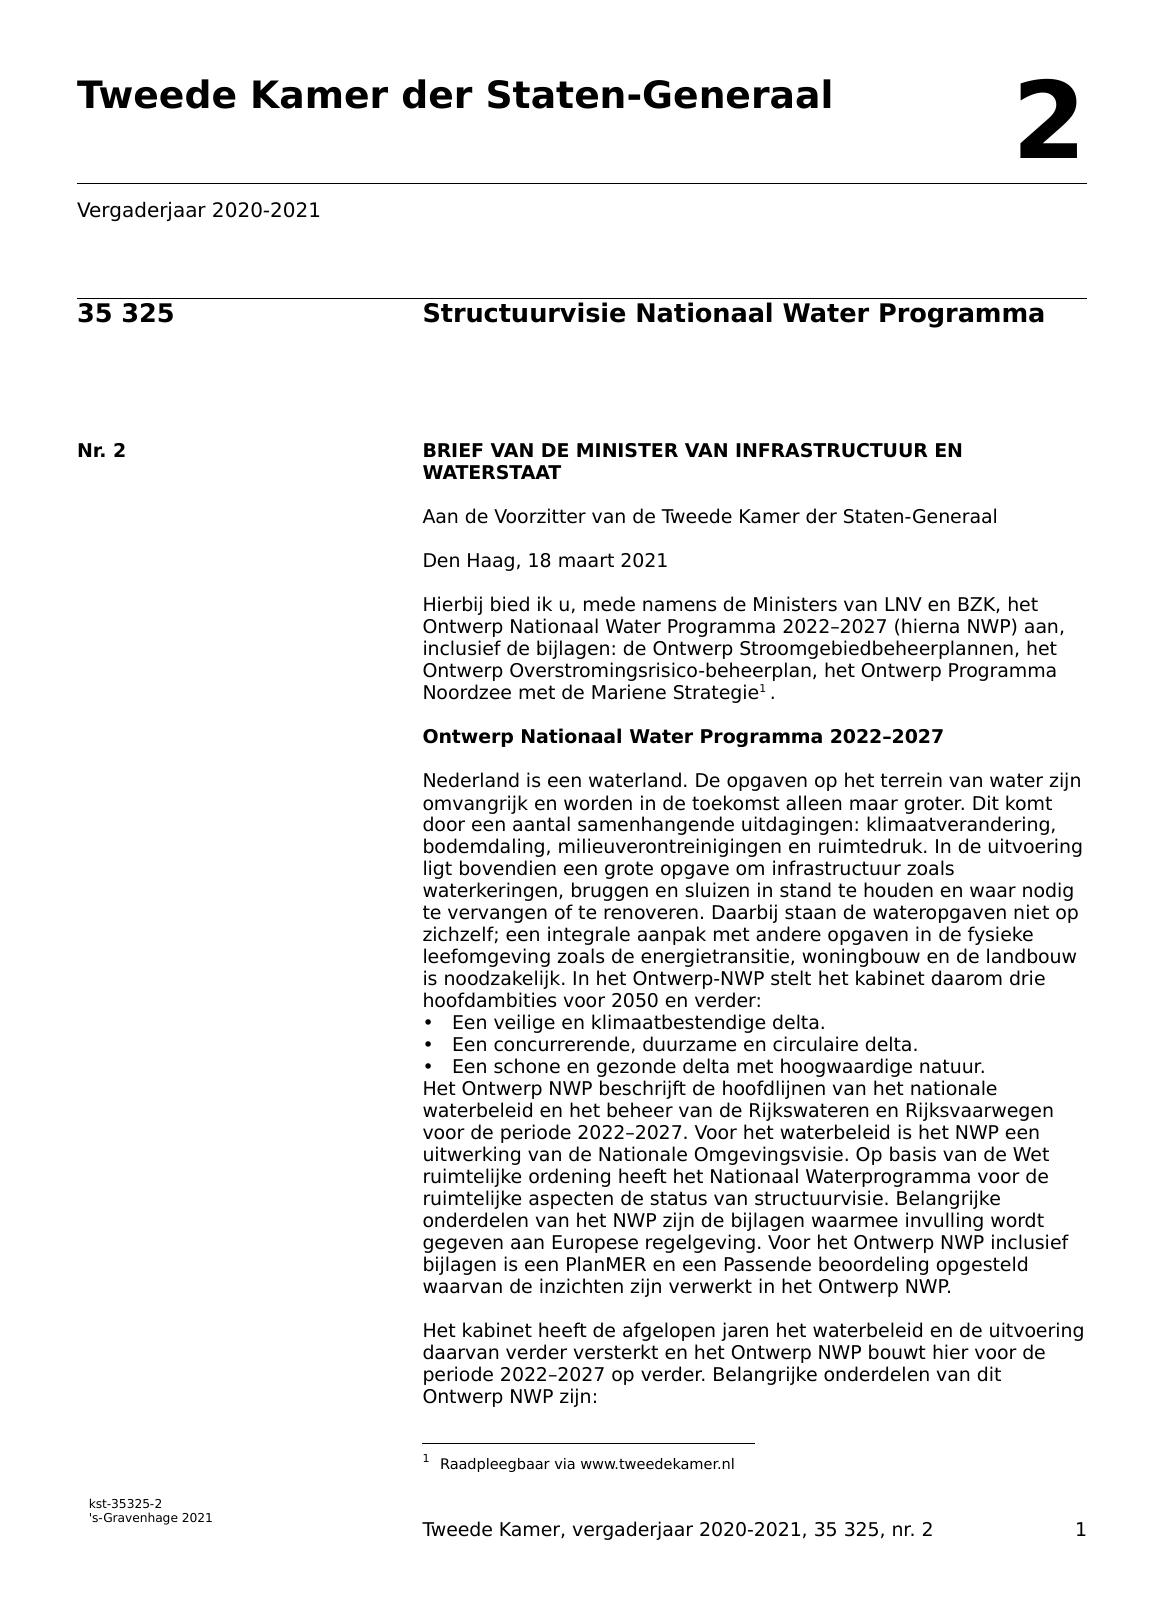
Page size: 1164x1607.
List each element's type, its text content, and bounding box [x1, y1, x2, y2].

table_header 2 [886, 59, 1087, 183]
text Nederland is een waterland. De opgaven op het terrein van water zijn omvangrijk en worden in de toekomst alleen maar groter. Dit komt door een aantal samenhangende uitdagingen: klimaatverandering, bodemdaling, milieuverontreinigingen en ruimtedruk. In de uitvoering ligt bovendien een grote opgave om infrastructuur zoals waterkeringen, bruggen en sluizen in stand te houden en waar nodig te vervangen of te renoveren. Daarbij staan de wateropgaven niet op zichzelf; een integrale aanpak met andere opgaven in de fysieke leefomgeving zoals de energietransitie, woningbouw en de landbouw is noodzakelijk. In het Ontwerp-NWP stelt het kabinet daarom drie hoofdambities voor 2050 en verder: [422, 770, 1087, 1012]
text Raadpleegbaar via www.tweedekamer.nl [422, 1452, 1087, 1474]
text Het kabinet heeft de afgelopen jaren het waterbeleid en de uitvoering daarvan verder versterkt en het Ontwerp NWP bouwt hier voor de periode 2022–2027 op verder. Belangrijke onderdelen van dit Ontwerp NWP zijn: [422, 1320, 1087, 1408]
text 's-Gravenhage 2021 [88, 1511, 323, 1525]
text • Een veilige en klimaatbestendige delta. [422, 1012, 1087, 1034]
subtitle Ontwerp Nationaal Water Programma 2022–2027 [422, 726, 1087, 748]
text • Een concurrerende, duurzame en circulaire delta. [422, 1034, 1087, 1056]
text • Een schone en gezonde delta met hoogwaardige natuur. [422, 1056, 1087, 1078]
text Hierbij bied ik u, mede namens de Ministers van LNV en BZK, het Ontwerp Nationaal Water Programma 2022–2027 (hierna NWP) aan, inclusief de bijlagen: de Ontwerp Stroomgebiedbeheerplannen, het Ontwerp Overstromingsrisico-beheerplan, het Ontwerp Programma Noordzee met de Mariene Strategie. [422, 594, 1087, 704]
subtitle 35 325 Structuurvisie Nationaal Water Programma [77, 299, 1087, 329]
subtitle Nr. 2 BRIEF VAN DE MINISTER VAN INFRASTRUCTUUR EN WATERSTAAT [77, 440, 1087, 484]
text Aan de Voorzitter van de Tweede Kamer der Staten-Generaal [422, 506, 1087, 528]
text Het Ontwerp NWP beschrijft de hoofdlijnen van het nationale waterbeleid en het beheer van de Rijkswateren en Rijksvaarwegen voor de periode 2022–2027. Voor het waterbeleid is het NWP een uitwerking van de Nationale Omgevingsvisie. Op basis van de Wet ruimtelijke ordening heeft het Nationaal Waterprogramma voor de ruimtelijke aspecten de status van structuurvisie. Belangrijke onderdelen van het NWP zijn de bijlagen waarmee invulling wordt gegeven aan Europese regelgeving. Voor het Ontwerp NWP inclusief bijlagen is een PlanMER en een Passende beoordeling opgesteld waarvan de inzichten zijn verwerkt in het Ontwerp NWP. [422, 1078, 1087, 1298]
text Den Haag, 18 maart 2021 [422, 550, 1087, 572]
table_cell Vergaderjaar 2020-2021 [77, 184, 1087, 298]
text kst-35325-2 [88, 1497, 323, 1511]
table_header Tweede Kamer der Staten-Generaal [77, 59, 886, 183]
